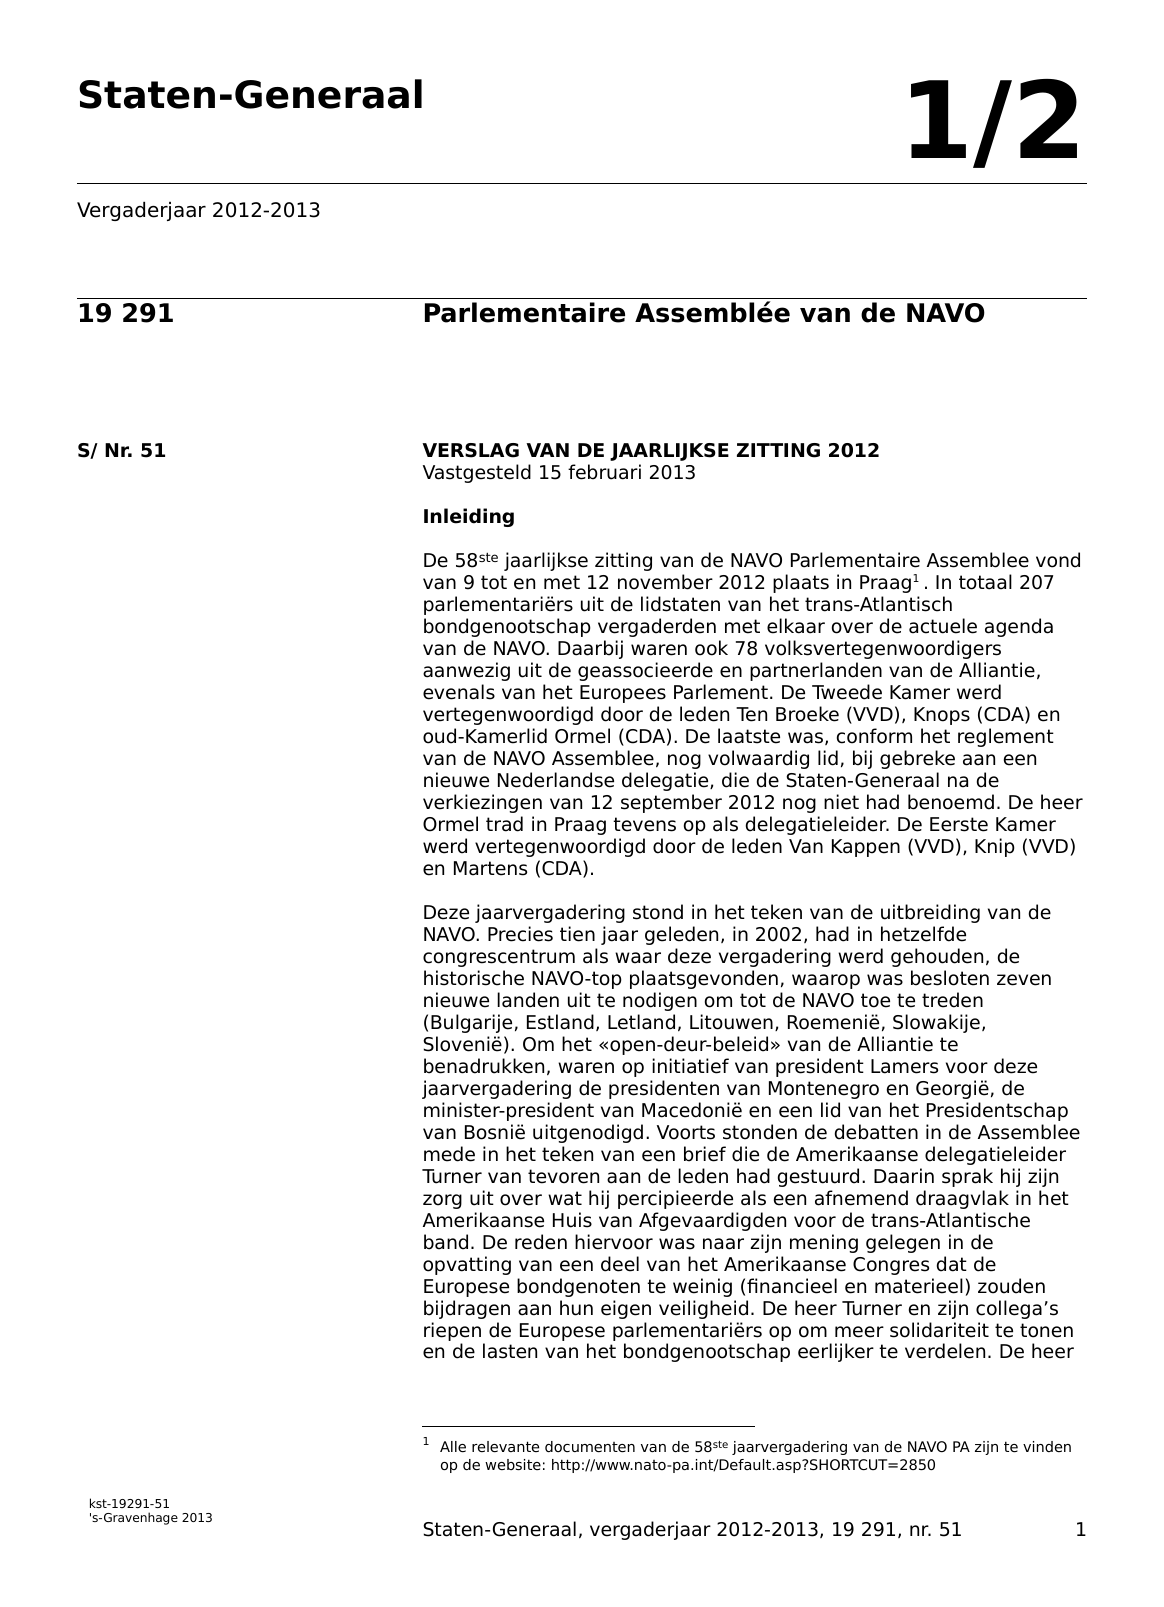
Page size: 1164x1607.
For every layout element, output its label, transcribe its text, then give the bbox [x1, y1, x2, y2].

subtitle S/ Nr. 51 VERSLAG VAN DE JAARLIJKSE ZITTING 2012 [77, 440, 1087, 462]
text 's-Gravenhage 2013 [88, 1511, 323, 1525]
subtitle 19 291 Parlementaire Assemblée van de NAVO [77, 299, 1087, 329]
table_header Staten-Generaal [77, 59, 886, 183]
text Vastgesteld 15 februari 2013 [422, 462, 1087, 484]
text kst-19291-51 [88, 1497, 323, 1511]
table_cell Vergaderjaar 2012-2013 [77, 184, 1087, 298]
subtitle Inleiding [422, 506, 1087, 528]
text De 58ste jaarlijkse zitting van de NAVO Parlementaire Assemblee vond van 9 tot en met 12 november 2012 plaats in Praag. In totaal 207 parlementariërs uit de lidstaten van het trans-Atlantisch bondgenootschap vergaderden met elkaar over de actuele agenda van de NAVO. Daarbij waren ook 78 volksvertegenwoordigers aanwezig uit de geassocieerde en partnerlanden van de Alliantie, evenals van het Europees Parlement. De Tweede Kamer werd vertegenwoordigd door de leden Ten Broeke (VVD), Knops (CDA) en oud-Kamerlid Ormel (CDA). De laatste was, conform het reglement van de NAVO Assemblee, nog volwaardig lid, bij gebreke aan een nieuwe Nederlandse delegatie, die de Staten-Generaal na de verkiezingen van 12 september 2012 nog niet had benoemd. De heer Ormel trad in Praag tevens op als delegatieleider. De Eerste Kamer werd vertegenwoordigd door de leden Van Kappen (VVD), Knip (VVD) en Martens (CDA). [422, 550, 1087, 880]
text Deze jaarvergadering stond in het teken van de uitbreiding van de NAVO. Precies tien jaar geleden, in 2002, had in hetzelfde congrescentrum als waar deze vergadering werd gehouden, de historische NAVO-top plaatsgevonden, waarop was besloten zeven nieuwe landen uit te nodigen om tot de NAVO toe te treden (Bulgarije, Estland, Letland, Litouwen, Roemenië, Slowakije, Slovenië). Om het «open-deur-beleid» van de Alliantie te benadrukken, waren op initiatief van president Lamers voor deze jaarvergadering de presidenten van Montenegro en Georgië, de minister-president van Macedonië en een lid van het Presidentschap van Bosnië uitgenodigd. Voorts stonden de debatten in de Assemblee mede in het teken van een brief die de Amerikaanse delegatieleider Turner van tevoren aan de leden had gestuurd. Daarin sprak hij zijn zorg uit over wat hij percipieerde als een afnemend draagvlak in het Amerikaanse Huis van Afgevaardigden voor de trans-Atlantische band. De reden hiervoor was naar zijn mening gelegen in de opvatting van een deel van het Amerikaanse Congres dat de Europese bondgenoten te weinig (financieel en materieel) zouden bijdragen aan hun eigen veiligheid. De heer Turner en zijn collega’s riepen de Europese parlementariërs op om meer solidariteit te tonen en de lasten van het bondgenootschap eerlijker te verdelen. De heer [422, 902, 1087, 1363]
text Alle relevante documenten van de 58ste jaarvergadering van de NAVO PA zijn te vinden op de website: http://www.nato-pa.int/Default.asp?SHORTCUT=2850 [422, 1435, 1087, 1474]
table_header 1/2 [886, 59, 1087, 183]
